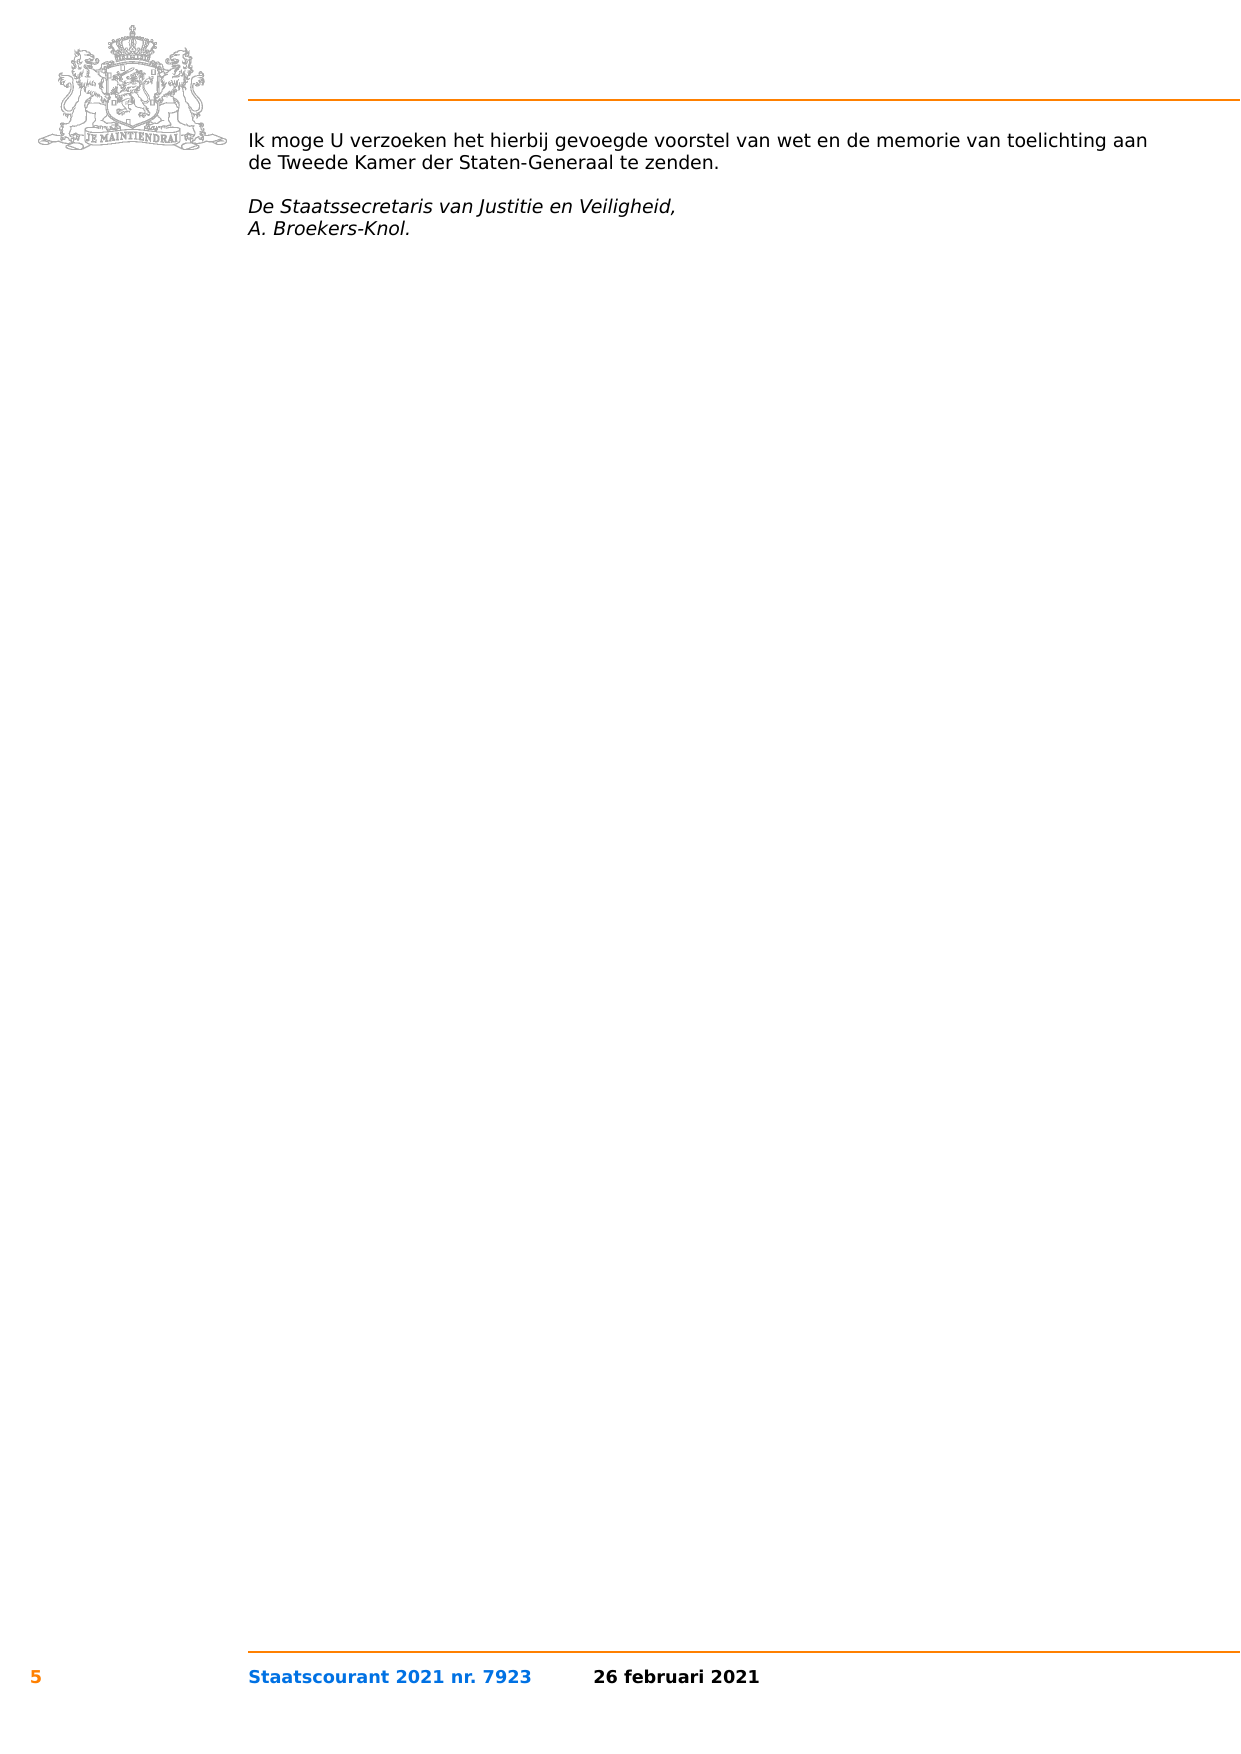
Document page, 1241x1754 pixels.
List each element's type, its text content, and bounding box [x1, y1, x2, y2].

picture [38, 25, 227, 150]
text Ik moge U verzoeken het hierbij gevoegde voorstel van wet en de memorie van toelichting aan de Tweede Kamer der Staten-Generaal te zenden. [248, 130, 1163, 174]
text De Staatssecretaris van Justitie en Veiligheid, A. Broekers-Knol. [248, 196, 1163, 240]
